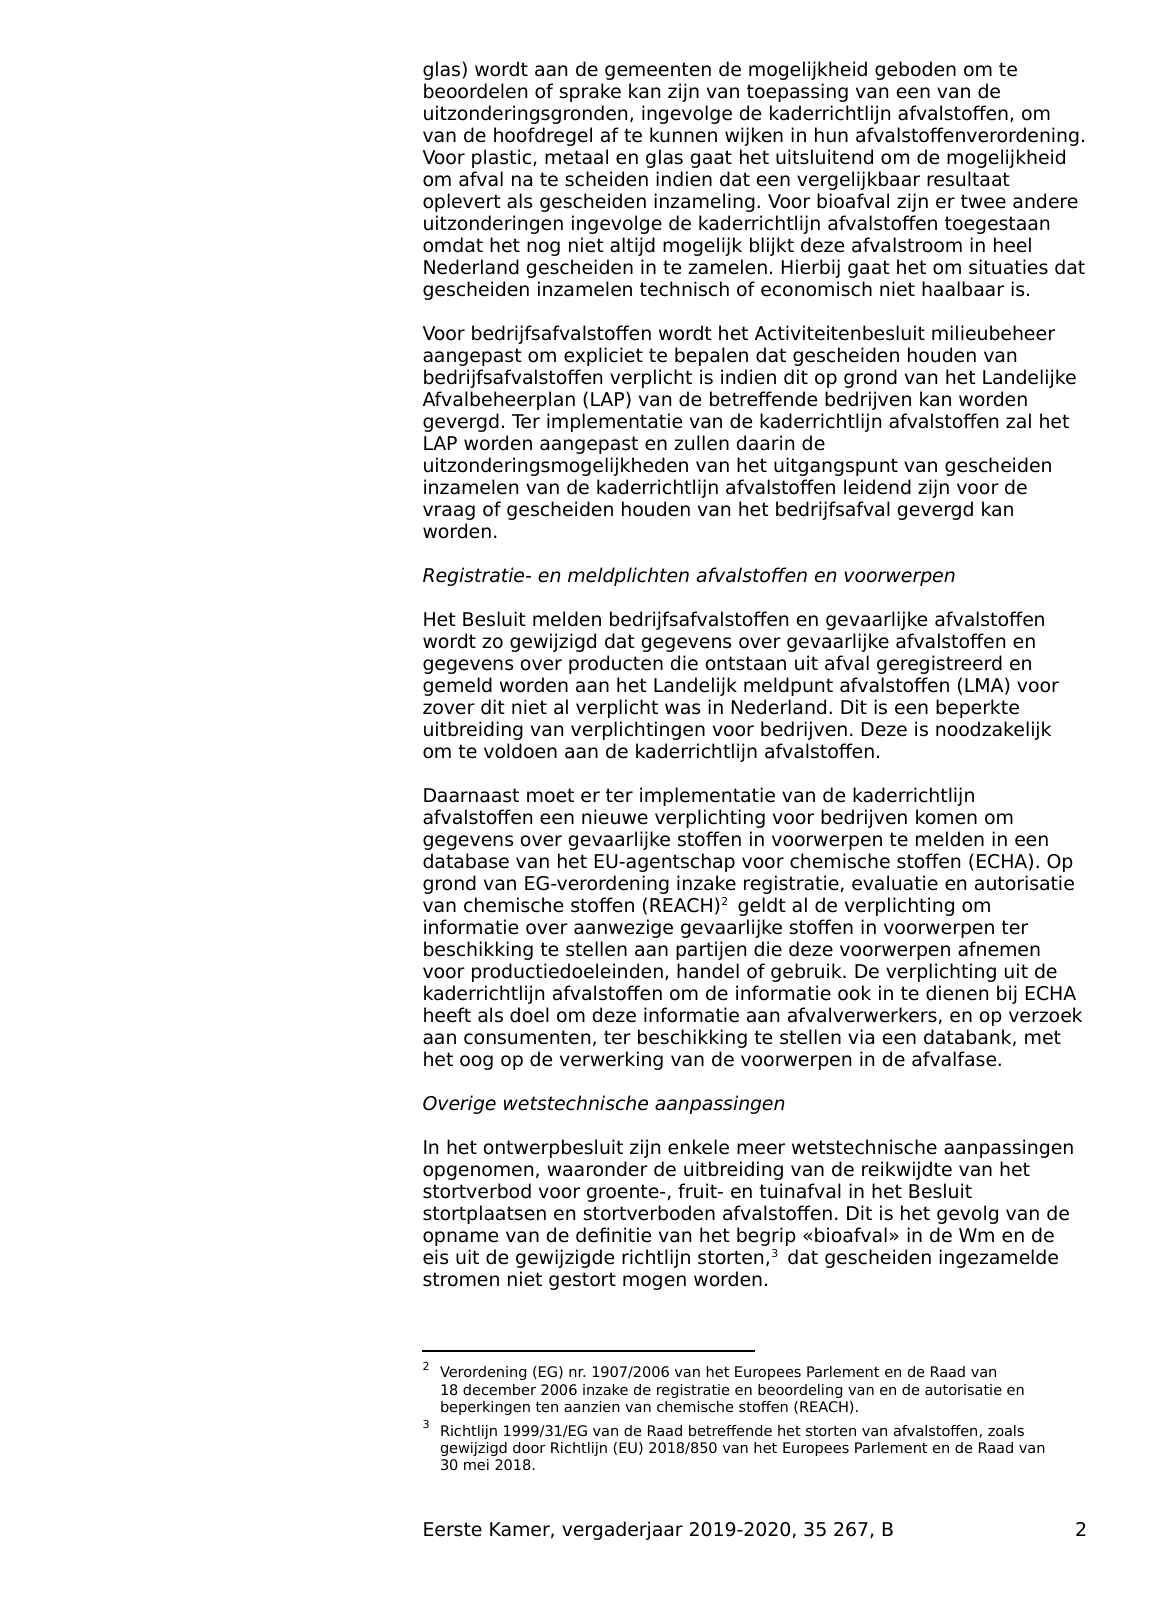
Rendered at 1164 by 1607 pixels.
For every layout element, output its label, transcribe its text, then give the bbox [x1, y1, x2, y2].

text Verordening (EG) nr. 1907/2006 van het Europees Parlement en de Raad van 18 december 2006 inzake de registratie en beoordeling van en de autorisatie en beperkingen ten aanzien van chemische stoffen (REACH). [422, 1360, 1087, 1416]
subtitle Overige wetstechnische aanpassingen [422, 1093, 1087, 1115]
text Richtlijn 1999/31/EG van de Raad betreffende het storten van afvalstoffen, zoals gewijzigd door Richtlijn (EU) 2018/850 van het Europees Parlement en de Raad van 30 mei 2018. [422, 1418, 1087, 1474]
text In het ontwerpbesluit zijn enkele meer wetstechnische aanpassingen opgenomen, waaronder de uitbreiding van de reikwijdte van het stortverbod voor groente-, fruit- en tuinafval in het Besluit stortplaatsen en stortverboden afvalstoffen. Dit is het gevolg van de opname van de definitie van het begrip «bioafval» in de Wm en de eis uit de gewijzigde richtlijn storten, dat gescheiden ingezamelde stromen niet gestort mogen worden. [422, 1137, 1087, 1291]
text Daarnaast moet er ter implementatie van de kaderrichtlijn afvalstoffen een nieuwe verplichting voor bedrijven komen om gegevens over gevaarlijke stoffen in voorwerpen te melden in een database van het EU-agentschap voor chemische stoffen (ECHA). Op grond van EG-verordening inzake registratie, evaluatie en autorisatie van chemische stoffen (REACH) geldt al de verplichting om informatie over aanwezige gevaarlijke stoffen in voorwerpen ter beschikking te stellen aan partijen die deze voorwerpen afnemen voor productiedoeleinden, handel of gebruik. De verplichting uit de kaderrichtlijn afvalstoffen om de informatie ook in te dienen bij ECHA heeft als doel om deze informatie aan afvalverwerkers, en op verzoek aan consumenten, ter beschikking te stellen via een databank, met het oog op de verwerking van de voorwerpen in de afvalfase. [422, 785, 1087, 1071]
text glas) wordt aan de gemeenten de mogelijkheid geboden om te beoordelen of sprake kan zijn van toepassing van een van de uitzonderingsgronden, ingevolge de kaderrichtlijn afvalstoffen, om van de hoofdregel af te kunnen wijken in hun afvalstoffenverordening. Voor plastic, metaal en glas gaat het uitsluitend om de mogelijkheid om afval na te scheiden indien dat een vergelijkbaar resultaat oplevert als gescheiden inzameling. Voor bioafval zijn er twee andere uitzonderingen ingevolge de kaderrichtlijn afvalstoffen toegestaan omdat het nog niet altijd mogelijk blijkt deze afvalstroom in heel Nederland gescheiden in te zamelen. Hierbij gaat het om situaties dat gescheiden inzamelen technisch of economisch niet haalbaar is. [422, 59, 1087, 301]
text Het Besluit melden bedrijfsafvalstoffen en gevaarlijke afvalstoffen wordt zo gewijzigd dat gegevens over gevaarlijke afvalstoffen en gegevens over producten die ontstaan uit afval geregistreerd en gemeld worden aan het Landelijk meldpunt afvalstoffen (LMA) voor zover dit niet al verplicht was in Nederland. Dit is een beperkte uitbreiding van verplichtingen voor bedrijven. Deze is noodzakelijk om te voldoen aan de kaderrichtlijn afvalstoffen. [422, 609, 1087, 763]
subtitle Registratie- en meldplichten afvalstoffen en voorwerpen [422, 565, 1087, 587]
text Voor bedrijfsafvalstoffen wordt het Activiteitenbesluit milieubeheer aangepast om expliciet te bepalen dat gescheiden houden van bedrijfsafvalstoffen verplicht is indien dit op grond van het Landelijke Afvalbeheerplan (LAP) van de betreffende bedrijven kan worden gevergd. Ter implementatie van de kaderrichtlijn afvalstoffen zal het LAP worden aangepast en zullen daarin de uitzonderingsmogelijkheden van het uitgangspunt van gescheiden inzamelen van de kaderrichtlijn afvalstoffen leidend zijn voor de vraag of gescheiden houden van het bedrijfsafval gevergd kan worden. [422, 323, 1087, 543]
